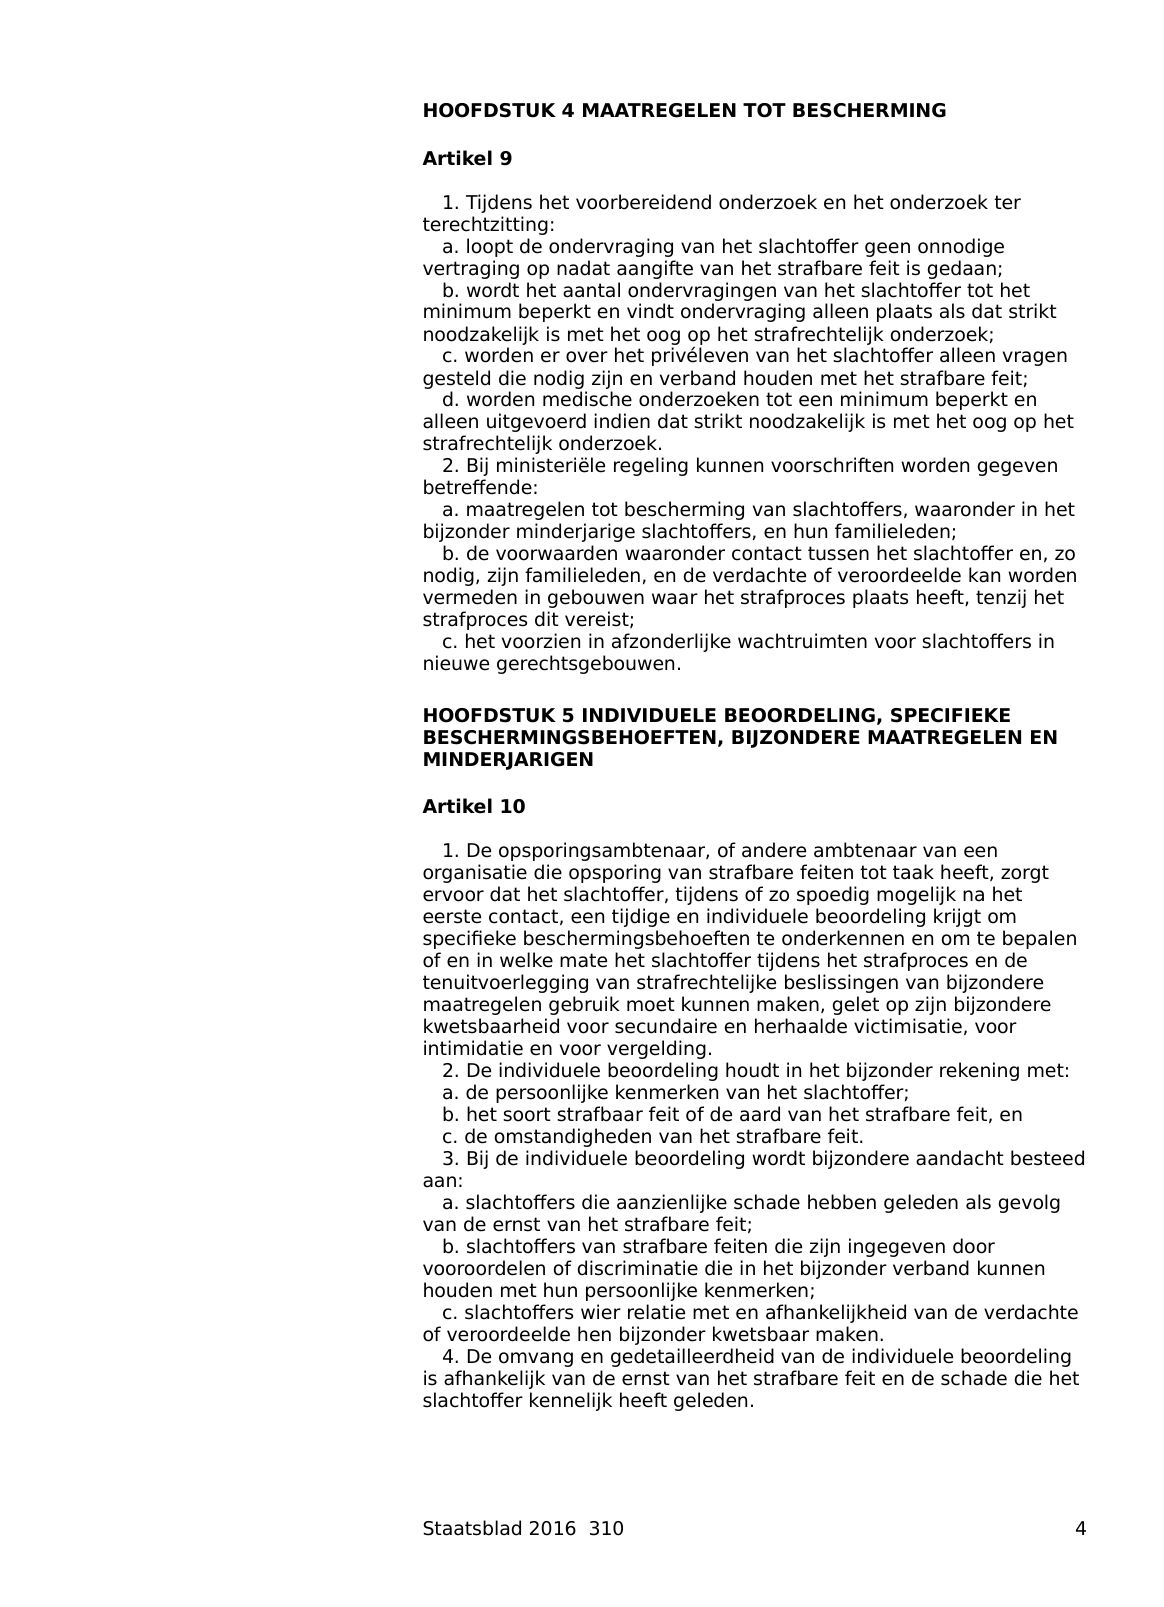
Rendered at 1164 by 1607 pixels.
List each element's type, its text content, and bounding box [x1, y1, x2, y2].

text 1. Tijdens het voorbereidend onderzoek en het onderzoek ter terechtzitting: [422, 192, 1087, 236]
text a. loopt de ondervraging van het slachtoffer geen onnodige vertraging op nadat aangifte van het strafbare feit is gedaan; [422, 236, 1087, 279]
text c. de omstandigheden van het strafbare feit. [422, 1126, 1087, 1148]
text a. maatregelen tot bescherming van slachtoffers, waaronder in het bijzonder minderjarige slachtoffers, en hun familieleden; [422, 499, 1087, 543]
text 2. De individuele beoordeling houdt in het bijzonder rekening met: [422, 1060, 1087, 1082]
text b. de voorwaarden waaronder contact tussen het slachtoffer en, zo nodig, zijn familieleden, en de verdachte of veroordeelde kan worden vermeden in gebouwen waar het strafproces plaats heeft, tenzij het strafproces dit vereist; [422, 543, 1087, 631]
subtitle HOOFDSTUK 5 INDIVIDUELE BEOORDELING, SPECIFIEKE BESCHERMINGSBEHOEFTEN, BIJZONDERE MAATREGELEN EN MINDERJARIGEN [422, 705, 1087, 771]
text a. de persoonlijke kenmerken van het slachtoffer; [422, 1082, 1087, 1104]
subtitle HOOFDSTUK 4 MAATREGELEN TOT BESCHERMING [422, 100, 1087, 122]
text c. slachtoffers wier relatie met en afhankelijkheid van de verdachte of veroordeelde hen bijzonder kwetsbaar maken. [422, 1302, 1087, 1346]
text b. het soort strafbaar feit of de aard van het strafbare feit, en [422, 1104, 1087, 1126]
subtitle Artikel 9 [422, 147, 1087, 169]
text 4. De omvang en gedetailleerdheid van de individuele beoordeling is afhankelijk van de ernst van het strafbare feit en de schade die het slachtoffer kennelijk heeft geleden. [422, 1346, 1087, 1412]
text d. worden medische onderzoeken tot een minimum beperkt en alleen uitgevoerd indien dat strikt noodzakelijk is met het oog op het strafrechtelijk onderzoek. [422, 389, 1087, 455]
text a. slachtoffers die aanzienlijke schade hebben geleden als gevolg van de ernst van het strafbare feit; [422, 1192, 1087, 1236]
subtitle Artikel 10 [422, 796, 1087, 818]
text b. slachtoffers van strafbare feiten die zijn ingegeven door vooroordelen of discriminatie die in het bijzonder verband kunnen houden met hun persoonlijke kenmerken; [422, 1236, 1087, 1302]
text c. worden er over het privéleven van het slachtoffer alleen vragen gesteld die nodig zijn en verband houden met het strafbare feit; [422, 345, 1087, 389]
text b. wordt het aantal ondervragingen van het slachtoffer tot het minimum beperkt en vindt ondervraging alleen plaats als dat strikt noodzakelijk is met het oog op het strafrechtelijk onderzoek; [422, 279, 1087, 345]
text c. het voorzien in afzonderlijke wachtruimten voor slachtoffers in nieuwe gerechtsgebouwen. [422, 631, 1087, 675]
text 2. Bij ministeriële regeling kunnen voorschriften worden gegeven betreffende: [422, 455, 1087, 499]
text 3. Bij de individuele beoordeling wordt bijzondere aandacht besteed aan: [422, 1148, 1087, 1192]
text 1. De opsporingsambtenaar, of andere ambtenaar van een organisatie die opsporing van strafbare feiten tot taak heeft, zorgt ervoor dat het slachtoffer, tijdens of zo spoedig mogelijk na het eerste contact, een tijdige en individuele beoordeling krijgt om specifieke beschermingsbehoeften te onderkennen en om te bepalen of en in welke mate het slachtoffer tijdens het strafproces en de tenuitvoerlegging van strafrechtelijke beslissingen van bijzondere maatregelen gebruik moet kunnen maken, gelet op zijn bijzondere kwetsbaarheid voor secundaire en herhaalde victimisatie, voor intimidatie en voor vergelding. [422, 840, 1087, 1060]
